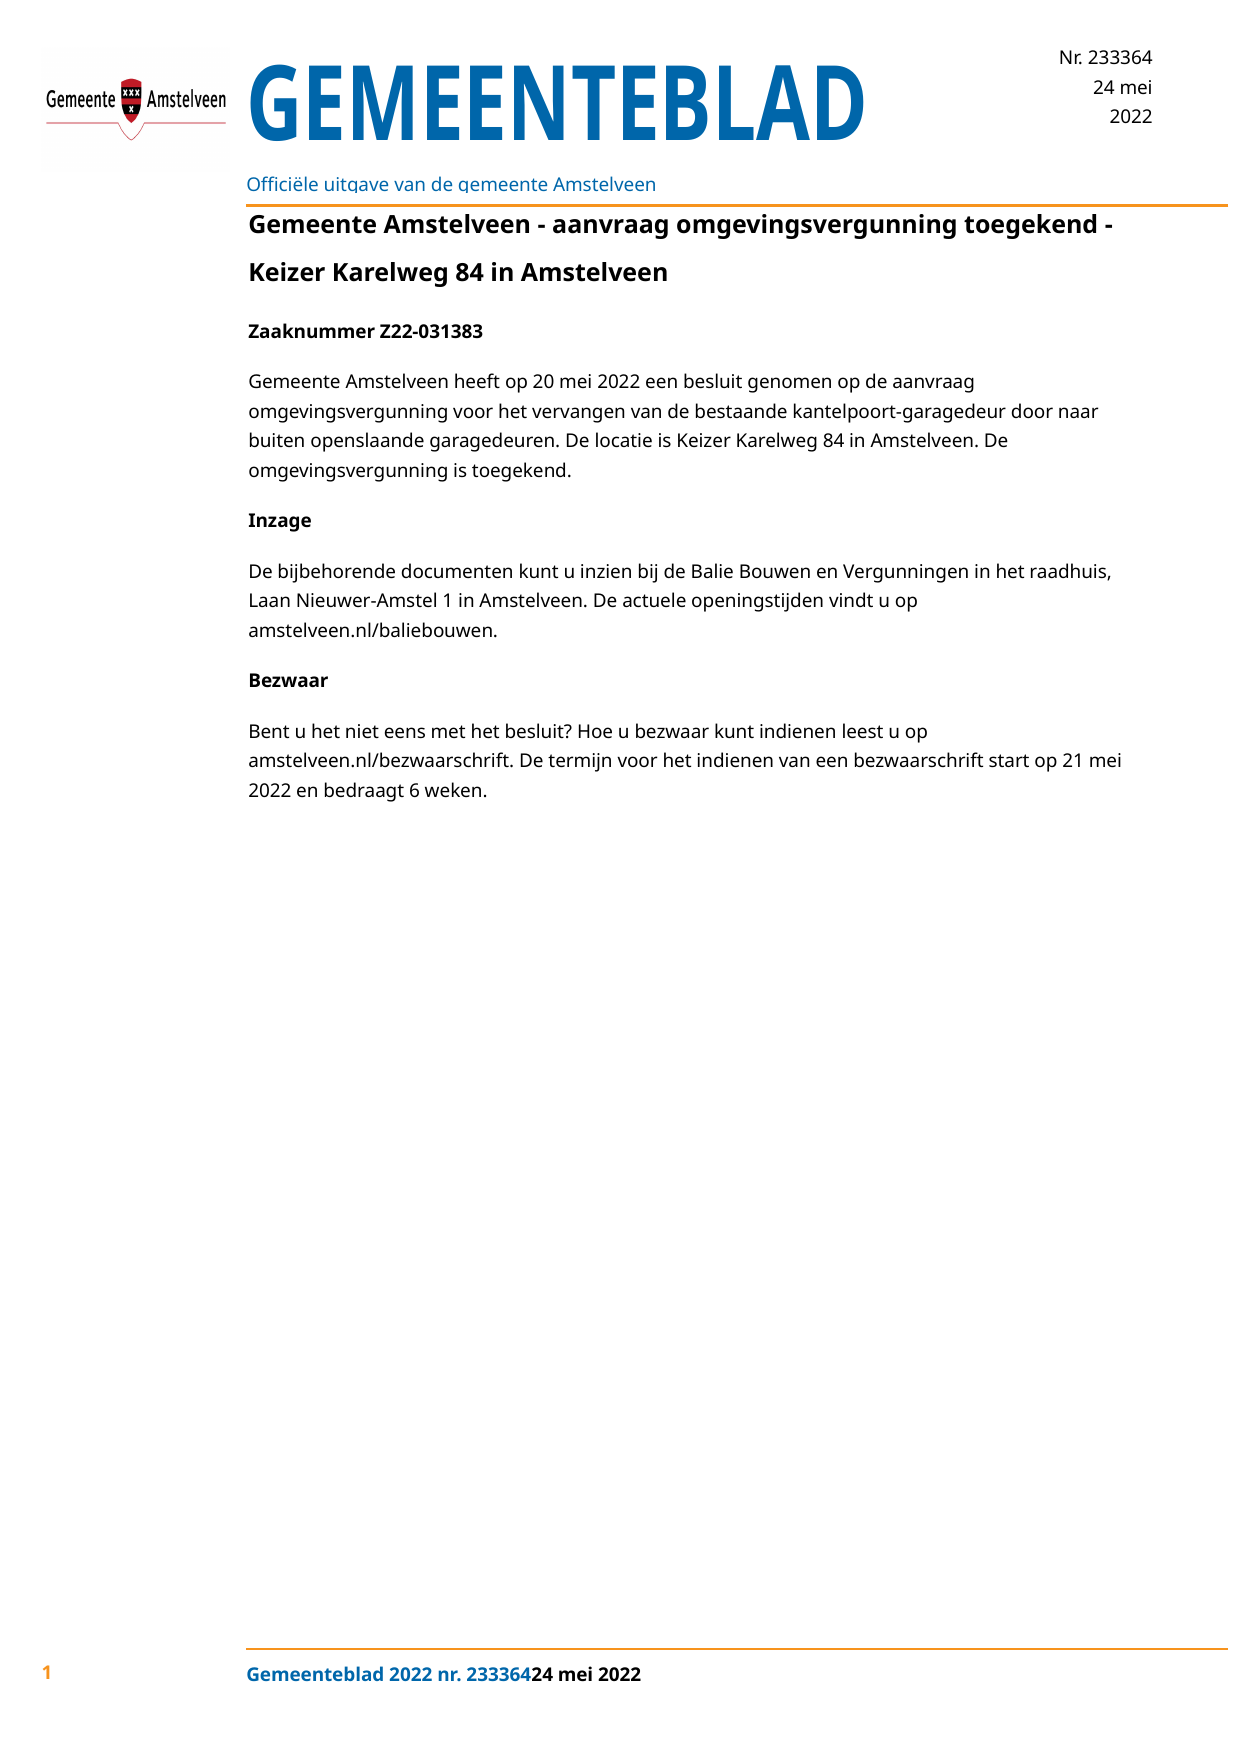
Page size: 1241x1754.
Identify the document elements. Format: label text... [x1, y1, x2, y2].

text Bent u het niet eens met het besluit? Hoe u bezwaar kunt indienen leest u op amstelveen.nl/bezwaarschrift. De termijn voor het indienen van een bezwaarschrift start op 21 mei 2022 en bedraagt 6 weken. [248, 718, 1152, 803]
text Zaaknummer Z22-031383 [248, 318, 1152, 344]
text De bijbehorende documenten kunt u inzien bij de Balie Bouwen en Vergunningen in het raadhuis, Laan Nieuwer-Amstel 1 in Amstelveen. De actuele openingstijden vindt u op amstelveen.nl/baliebouwen. [248, 558, 1152, 643]
text Bezwaar [248, 667, 1152, 693]
text Inzage [248, 507, 1152, 533]
picture [41, 47, 231, 172]
text Gemeente Amstelveen heeft op 20 mei 2022 een besluit genomen op de aanvraag omgevingsvergunning voor het vervangen van de bestaande kantelpoort-garagedeur door naar buiten openslaande garagedeuren. De locatie is Keizer Karelweg 84 in Amstelveen. De omgevingsvergunning is toegekend. [248, 368, 1152, 483]
text Gemeente Amstelveen - aanvraag omgevingsvergunning toegekend - Keizer Karelweg 84 in Amstelveen [248, 207, 1152, 288]
